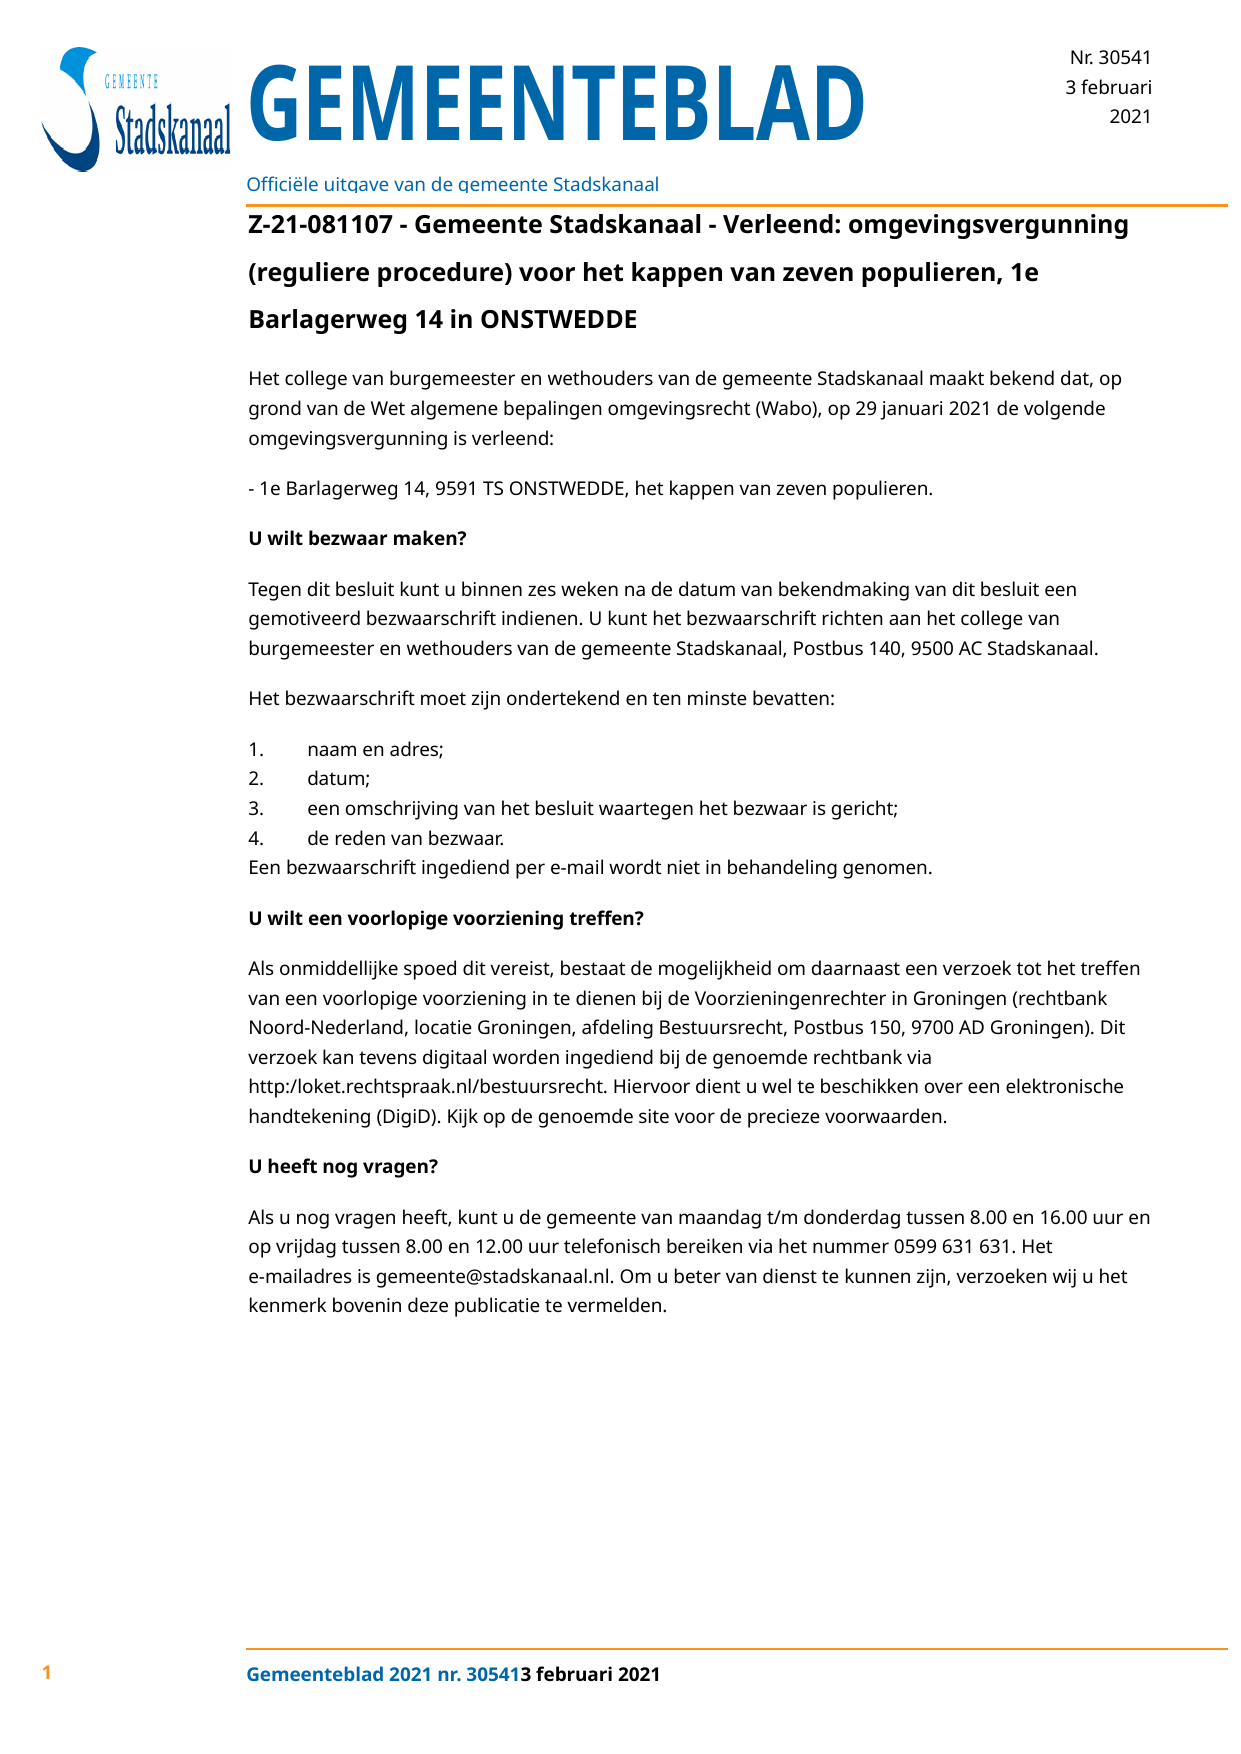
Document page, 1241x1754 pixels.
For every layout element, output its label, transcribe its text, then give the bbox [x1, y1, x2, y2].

text Z-21-081107 - Gemeente Stadskanaal - Verleend: omgevingsvergunning (reguliere procedure) voor het kappen van zeven populieren, 1e Barlagerweg 14 in ONSTWEDDE [248, 207, 1152, 336]
text Een bezwaarschrift ingediend per e-mail wordt niet in behandeling genomen. [248, 854, 1152, 880]
text Het bezwaarschrift moet zijn ondertekend en ten minste bevatten: [248, 686, 1152, 711]
list naam en adres; [248, 736, 1152, 762]
list een omschrijving van het besluit waartegen het bezwaar is gericht; [248, 795, 1152, 821]
text U wilt een voorlopige voorziening treffen? [248, 905, 1152, 930]
text Als onmiddellijke spoed dit vereist, bestaat de mogelijkheid om daarnaast een verzoek tot het treffen van een voorlopige voorziening in te dienen bij de Voorzieningenrechter in Groningen (rechtbank Noord-Nederland, locatie Groningen, afdeling Bestuursrecht, Postbus 150, 9700 AD Groningen). Dit verzoek kan tevens digitaal worden ingediend bij de genoemde rechtbank via http:/loket.rechtspraak.nl/bestuursrecht. Hiervoor dient u wel te beschikken over een elektronische handtekening (DigiD). Kijk op de genoemde site voor de precieze voorwaarden. [248, 955, 1152, 1129]
text U heeft nog vragen? [248, 1153, 1152, 1179]
list de reden van bezwaar. [248, 825, 1152, 850]
text Tegen dit besluit kunt u binnen zes weken na de datum van bekendmaking van dit besluit een gemotiveerd bezwaarschrift indienen. U kunt het bezwaarschrift richten aan het college van burgemeester en wethouders van de gemeente Stadskanaal, Postbus 140, 9500 AC Stadskanaal. [248, 576, 1152, 661]
text Als u nog vragen heeft, kunt u de gemeente van maandag t/m donderdag tussen 8.00 en 16.00 uur en op vrijdag tussen 8.00 en 12.00 uur telefonisch bereiken via het nummer 0599 631 631. Het e‑mailadres is gemeente@stadskanaal.nl. Om u beter van dienst te kunnen zijn, verzoeken wij u het kenmerk bovenin deze publicatie te vermelden. [248, 1204, 1152, 1318]
text U wilt bezwaar maken? [248, 526, 1152, 551]
picture [41, 47, 231, 172]
list datum; [248, 766, 1152, 791]
text - 1e Barlagerweg 14, 9591 TS ONSTWEDDE, het kappen van zeven populieren. [248, 475, 1152, 501]
text Het college van burgemeester en wethouders van de gemeente Stadskanaal maakt bekend dat, op grond van de Wet algemene bepalingen omgevingsrecht (Wabo), op 29 januari 2021 de volgende omgevingsvergunning is verleend: [248, 366, 1152, 450]
